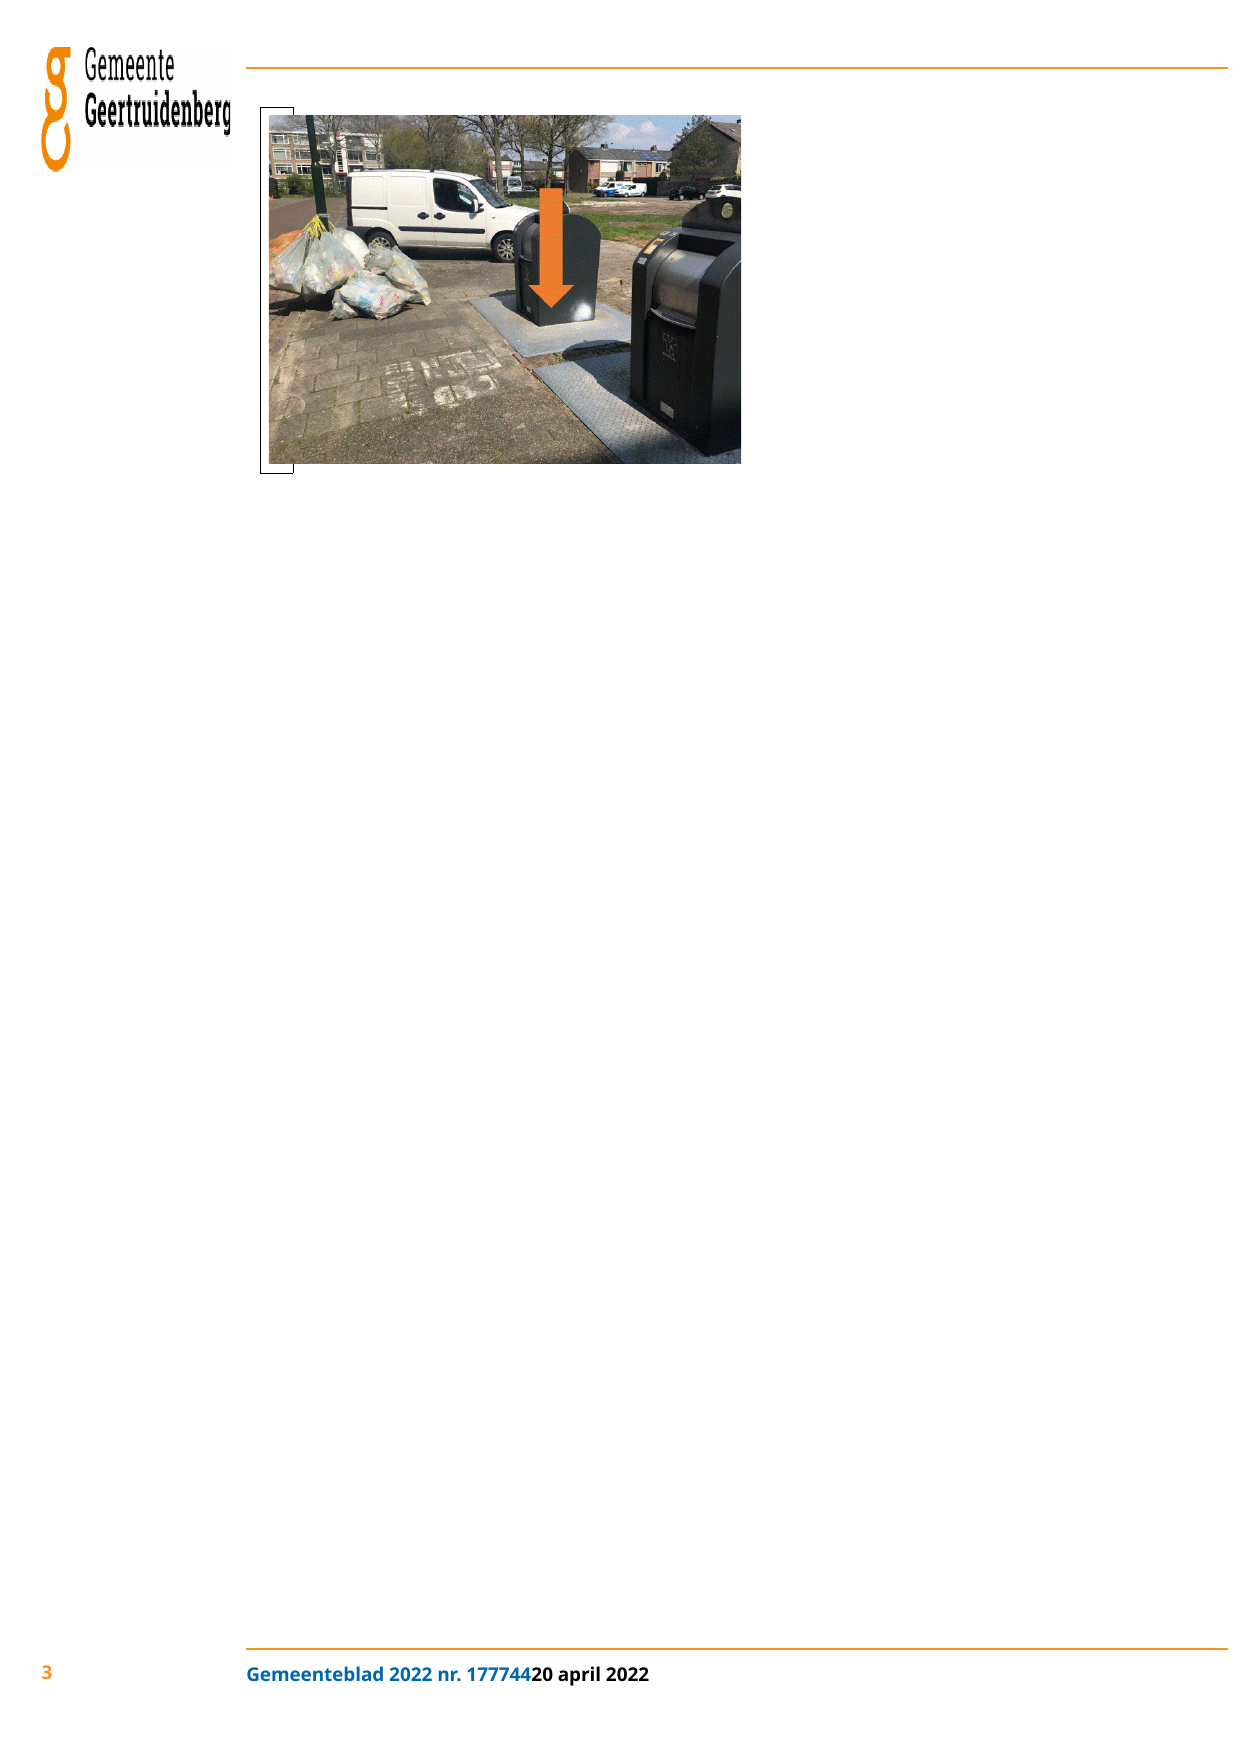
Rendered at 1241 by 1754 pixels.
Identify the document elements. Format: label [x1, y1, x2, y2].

picture [41, 47, 231, 172]
picture [268, 115, 742, 464]
